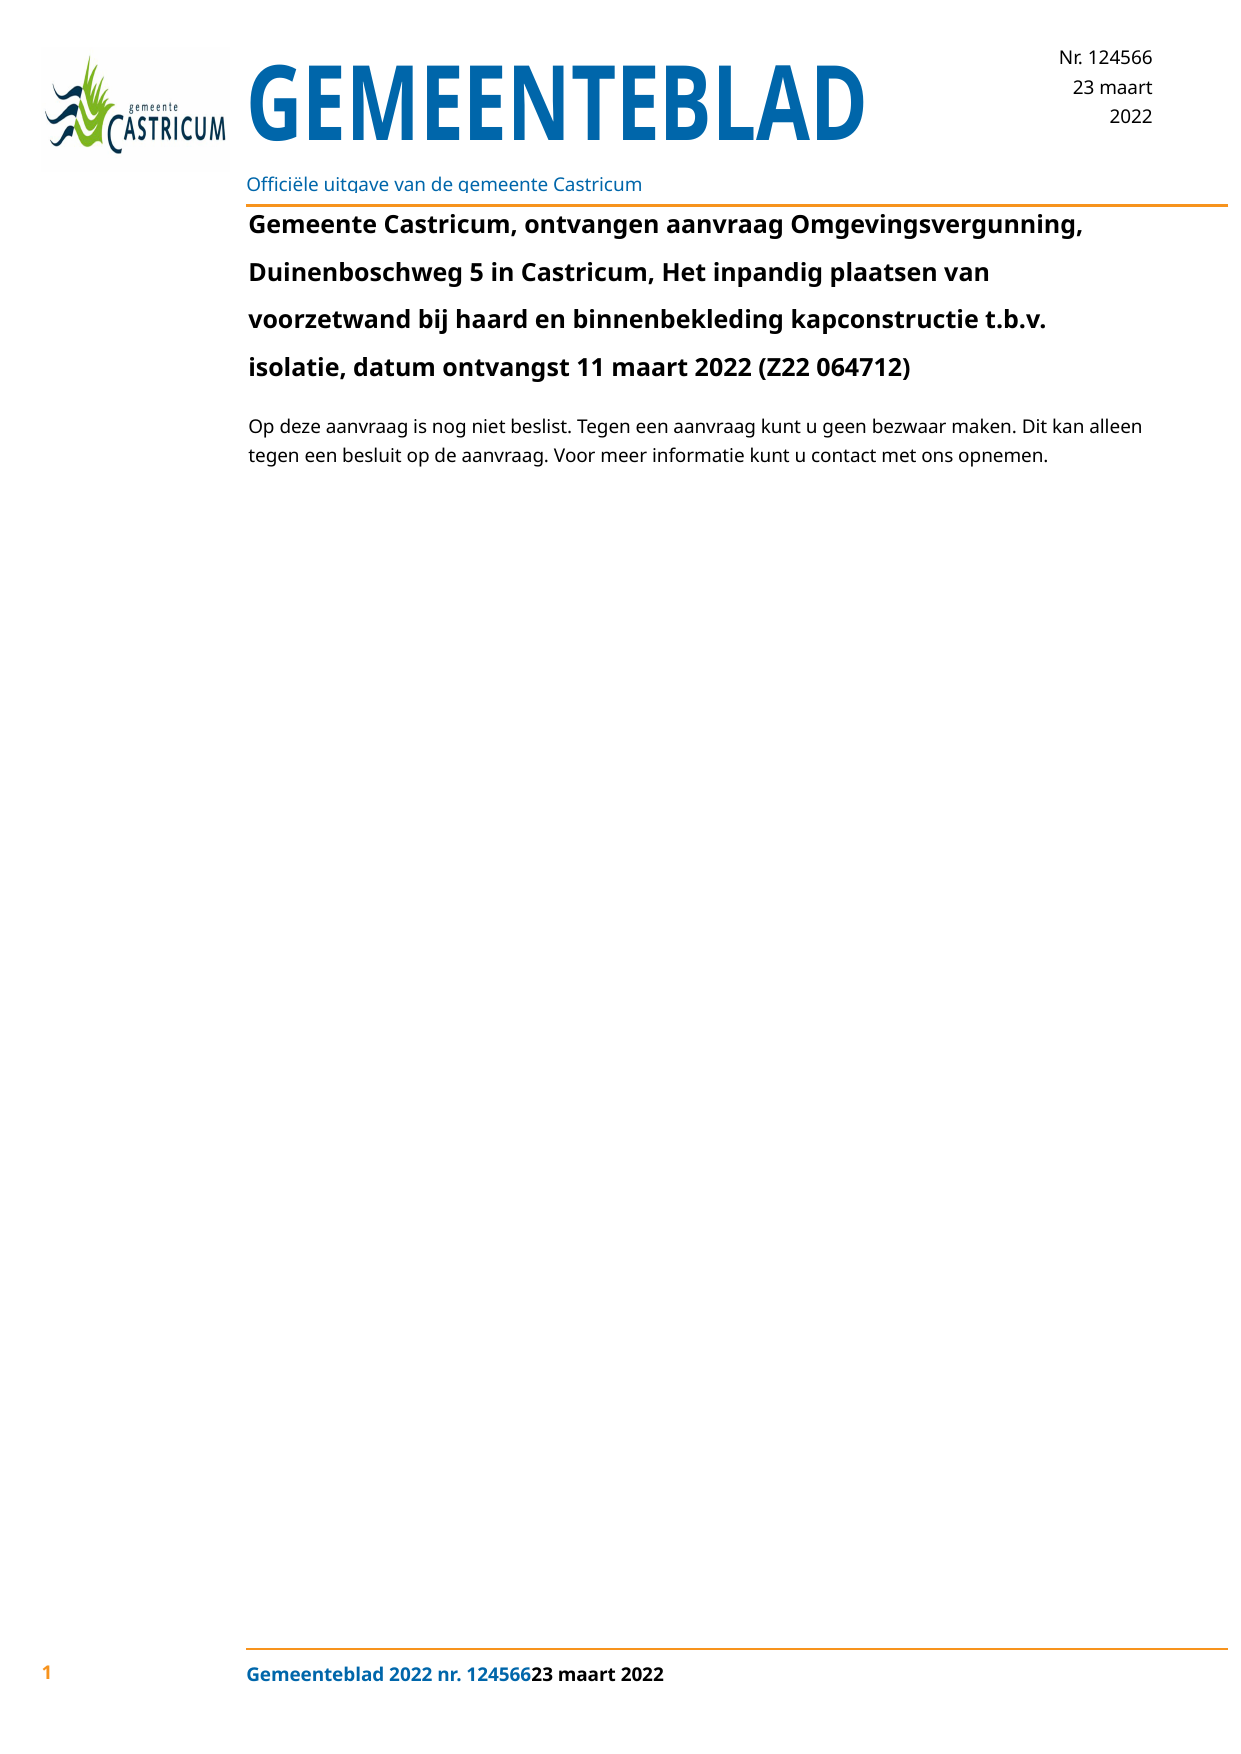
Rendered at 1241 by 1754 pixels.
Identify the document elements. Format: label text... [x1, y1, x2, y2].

text Op deze aanvraag is nog niet beslist. Tegen een aanvraag kunt u geen bezwaar maken. Dit kan alleen tegen een besluit op de aanvraag. Voor meer informatie kunt u contact met ons opnemen. [248, 413, 1152, 468]
text Gemeente Castricum, ontvangen aanvraag Omgevingsvergunning, Duinenboschweg 5 in Castricum, Het inpandig plaatsen van voorzetwand bij haard en binnenbekleding kapconstructie t.b.v. isolatie, datum ontvangst 11 maart 2022 (Z22 064712) [248, 207, 1152, 384]
picture [41, 47, 231, 172]
